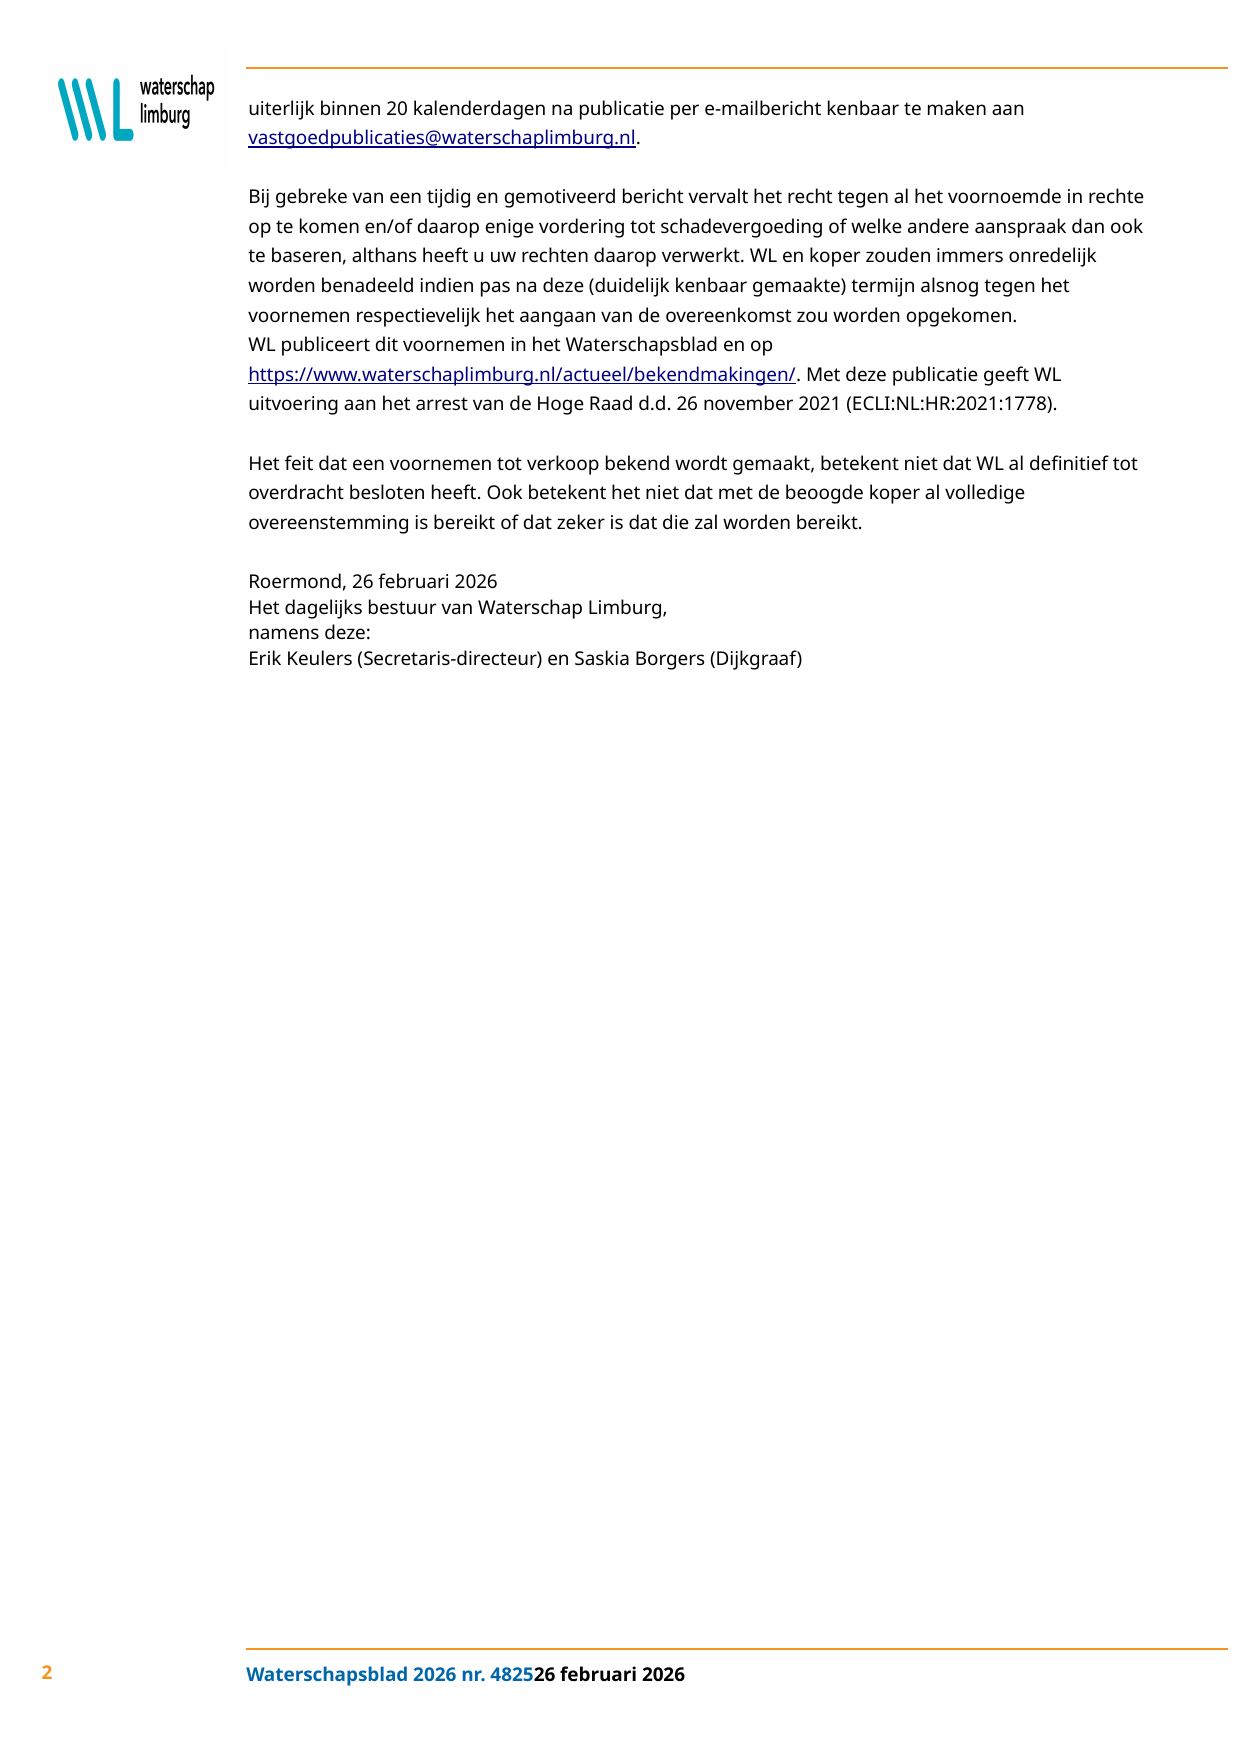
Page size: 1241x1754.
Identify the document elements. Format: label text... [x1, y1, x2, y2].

text Het feit dat een voornemen tot verkoop bekend wordt gemaakt, betekent niet dat WL al definitief tot overdracht besloten heeft. Ook betekent het niet dat met de beoogde koper al volledige overeenstemming is bereikt of dat zeker is dat die zal worden bereikt. [248, 450, 1152, 535]
text namens deze: [248, 619, 1152, 645]
text Erik Keulers (Secretaris-directeur) en Saskia Borgers (Dijkgraaf) [248, 645, 1152, 671]
text Bij gebreke van een tijdig en gemotiveerd bericht vervalt het recht tegen al het voornoemde in rechte op te komen en/of daarop enige vordering tot schadevergoeding of welke andere aanspraak dan ook te baseren, althans heeft u uw rechten daarop verwerkt. WL en koper zouden immers onredelijk worden benadeeld indien pas na deze (duidelijk kenbaar gemaakte) termijn alsnog tegen het voornemen respectievelijk het aangaan van de overeenkomst zou worden opgekomen. [248, 183, 1152, 328]
text uiterlijk binnen 20 kalenderdagen na publicatie per e-mailbericht kenbaar te maken aan vastgoedpublicaties@waterschaplimburg.nl. [248, 95, 1152, 150]
text Roermond, 26 februari 2026 [248, 568, 1152, 594]
picture [41, 47, 231, 172]
text Het dagelijks bestuur van Waterschap Limburg, [248, 594, 1152, 619]
text WL publiceert dit voornemen in het Waterschapsblad en op https://www.waterschaplimburg.nl/actueel/bekendmakingen/. Met deze publicatie geeft WL uitvoering aan het arrest van de Hoge Raad d.d. 26 november 2021 (ECLI:NL:HR:2021:1778). [248, 331, 1152, 416]
